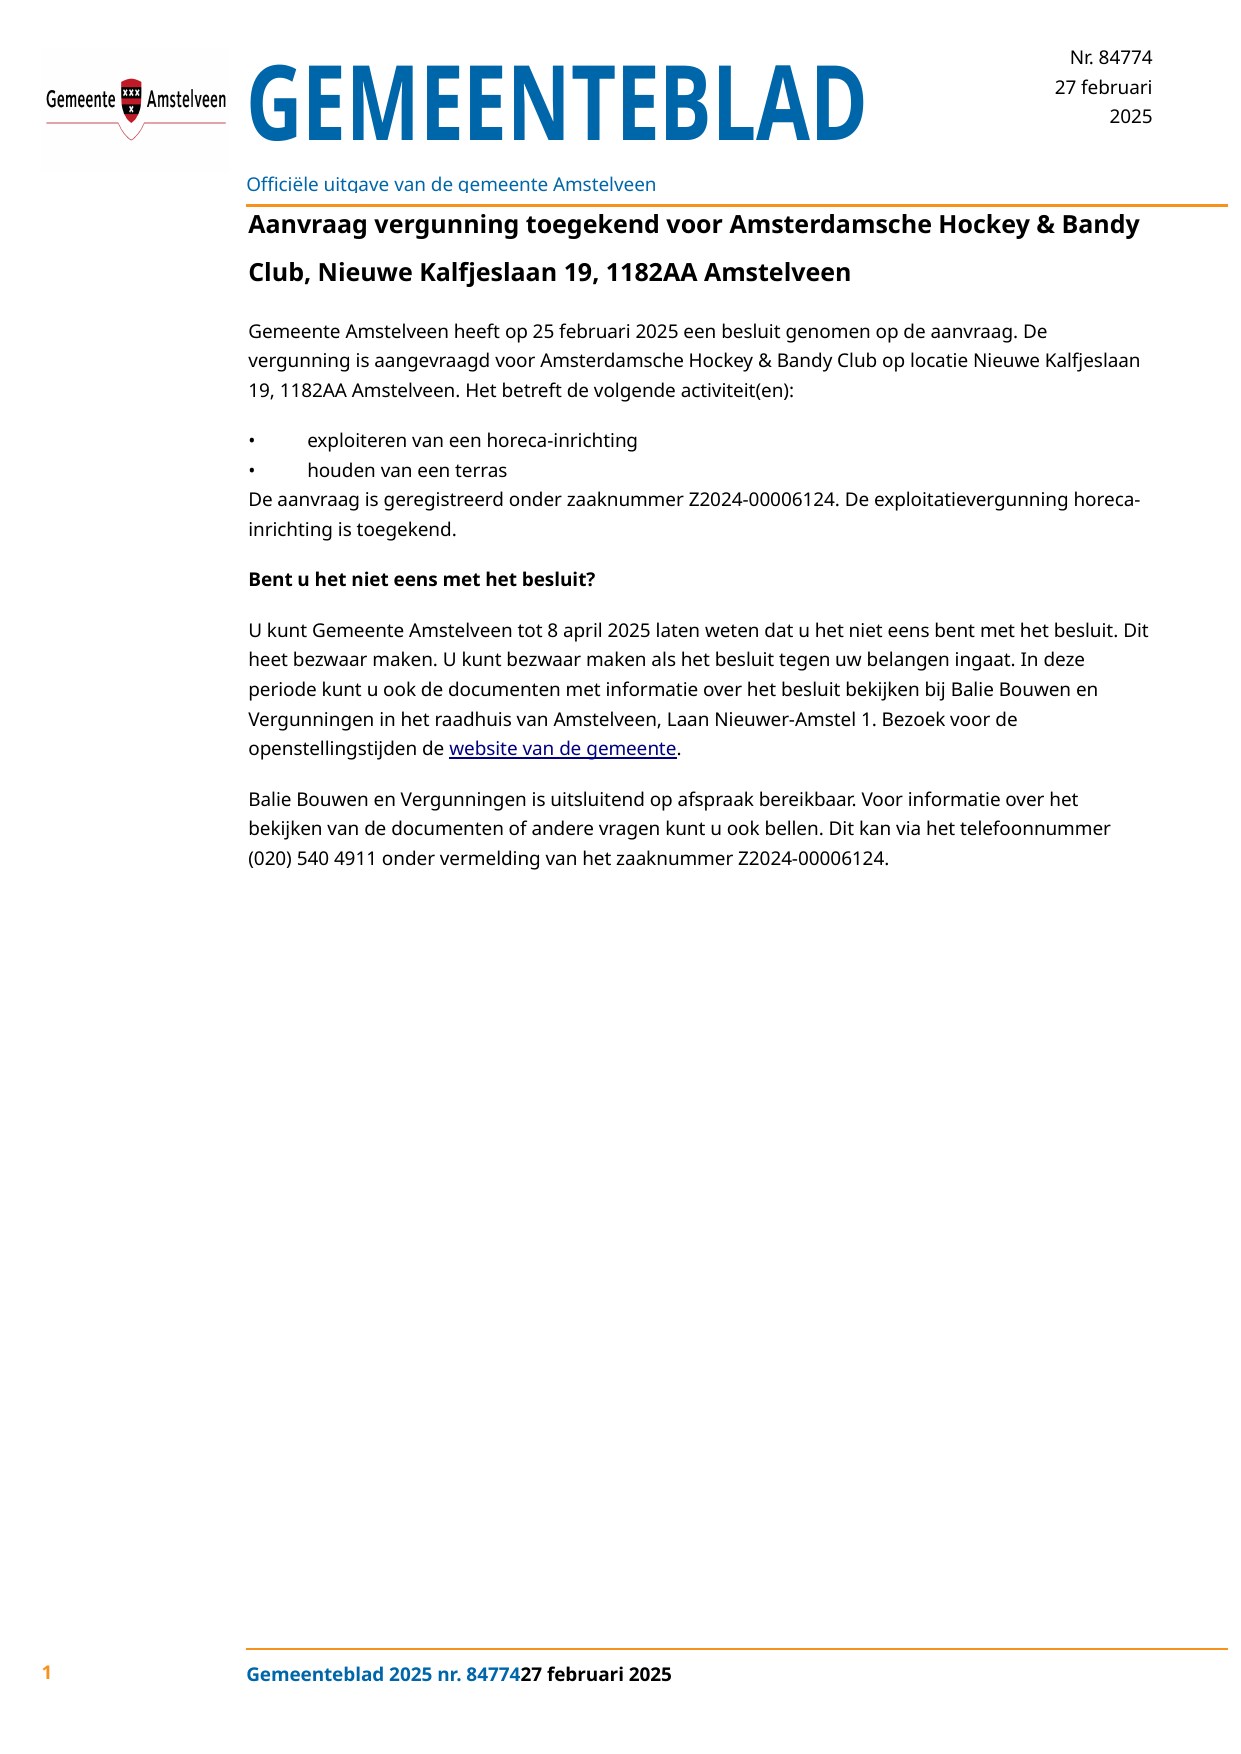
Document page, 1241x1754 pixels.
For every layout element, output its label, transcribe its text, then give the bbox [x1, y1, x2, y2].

text Aanvraag vergunning toegekend voor Amsterdamsche Hockey & Bandy Club, Nieuwe Kalfjeslaan 19, 1182AA Amstelveen [248, 207, 1152, 288]
text De aanvraag is geregistreerd onder zaaknummer Z2024-00006124. De exploitatievergunning horeca-inrichting is toegekend. [248, 487, 1152, 542]
list houden van een terras [248, 457, 1152, 483]
text Bent u het niet eens met het besluit? [248, 567, 1152, 592]
text Balie Bouwen en Vergunningen is uitsluitend op afspraak bereikbaar. Voor informatie over het bekijken van de documenten of andere vragen kunt u ook bellen. Dit kan via het telefoonnummer (020) 540 4911 onder vermelding van het zaaknummer Z2024-00006124. [248, 786, 1152, 871]
text Gemeente Amstelveen heeft op 25 februari 2025 een besluit genomen op de aanvraag. De vergunning is aangevraagd voor Amsterdamsche Hockey & Bandy Club op locatie Nieuwe Kalfjeslaan 19, 1182AA Amstelveen. Het betreft de volgende activiteit(en): [248, 318, 1152, 403]
picture [41, 47, 231, 172]
list exploiteren van een horeca-inrichting [248, 427, 1152, 453]
text U kunt Gemeente Amstelveen tot 8 april 2025 laten weten dat u het niet eens bent met het besluit. Dit heet bezwaar maken. U kunt bezwaar maken als het besluit tegen uw belangen ingaat. In deze periode kunt u ook de documenten met informatie over het besluit bekijken bij Balie Bouwen en Vergunningen in het raadhuis van Amstelveen, Laan Nieuwer-Amstel 1. Bezoek voor de openstellingstijden de website van de gemeente. [248, 617, 1152, 761]
